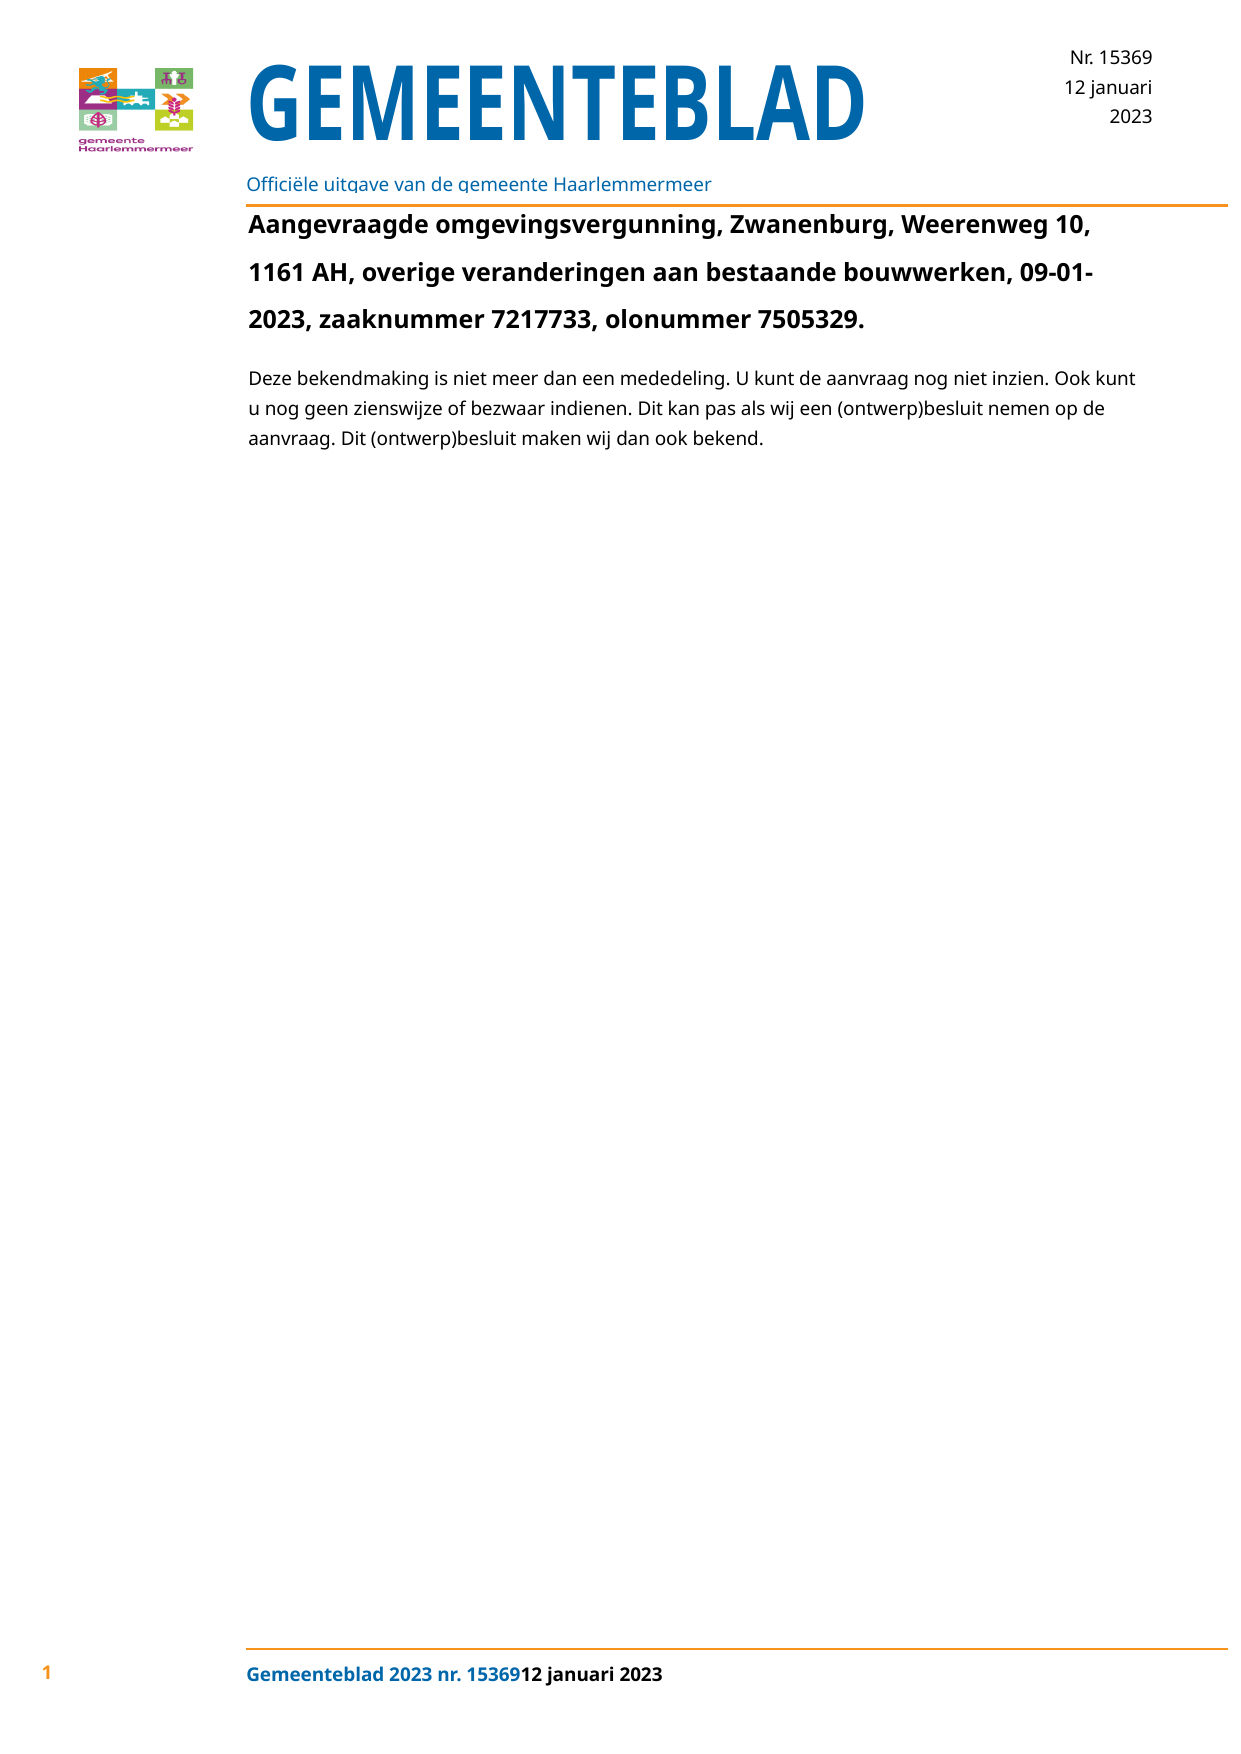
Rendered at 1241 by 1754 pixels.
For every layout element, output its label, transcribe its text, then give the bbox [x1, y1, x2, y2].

picture [41, 47, 231, 172]
text Deze bekendmaking is niet meer dan een mededeling. U kunt de aanvraag nog niet inzien. Ook kunt u nog geen zienswijze of bezwaar indienen. Dit kan pas als wij een (ontwerp)besluit nemen op de aanvraag. Dit (ontwerp)besluit maken wij dan ook bekend. [248, 366, 1152, 450]
text Aangevraagde omgevingsvergunning, Zwanenburg, Weerenweg 10, 1161 AH, overige veranderingen aan bestaande bouwwerken, 09-01-2023, zaaknummer 7217733, olonummer 7505329. [248, 207, 1152, 336]
